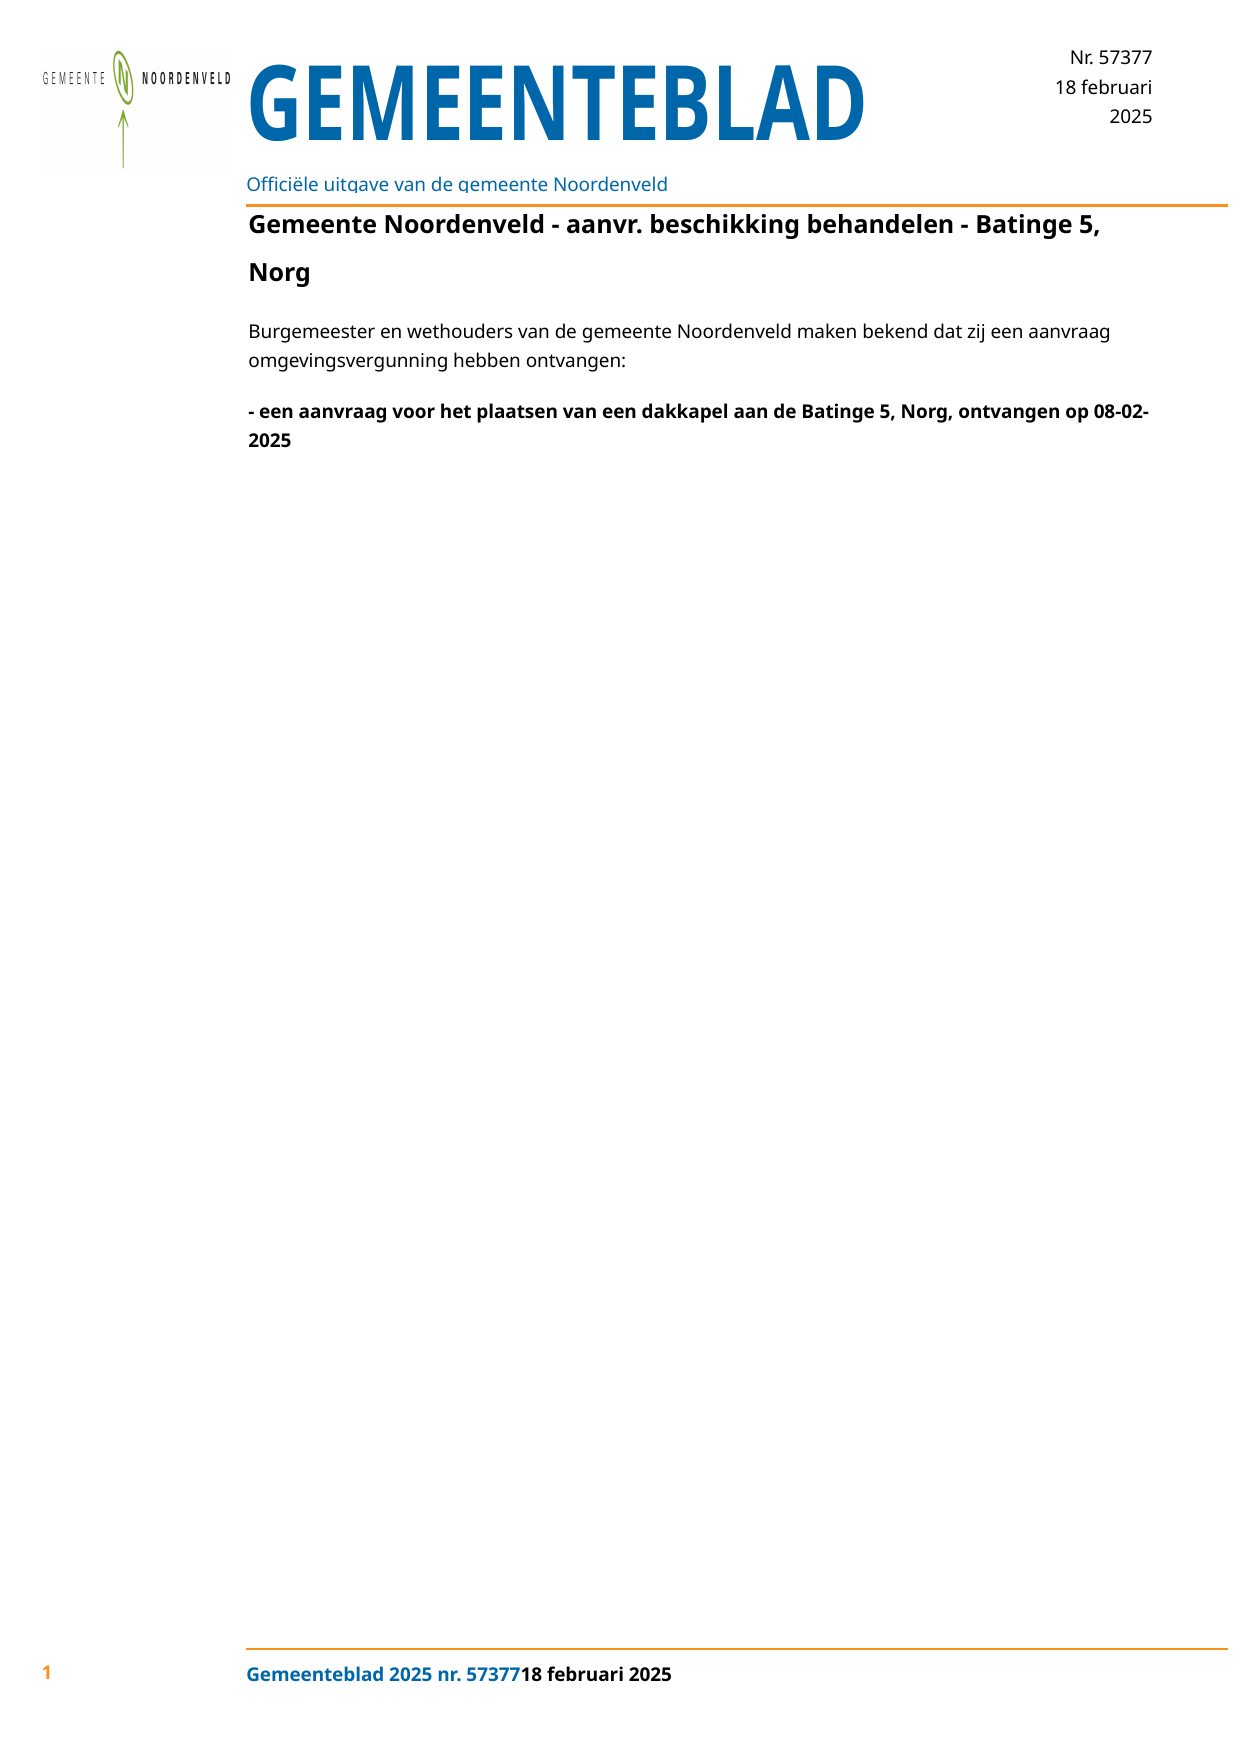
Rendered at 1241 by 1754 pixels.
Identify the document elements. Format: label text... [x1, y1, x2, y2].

text - een aanvraag voor het plaatsen van een dakkapel aan de Batinge 5, Norg, ontvangen op 08-02-2025 [248, 398, 1152, 453]
text Gemeente Noordenveld - aanvr. beschikking behandelen - Batinge 5, Norg [248, 207, 1152, 288]
text Burgemeester en wethouders van de gemeente Noordenveld maken bekend dat zij een aanvraag omgevingsvergunning hebben ontvangen: [248, 318, 1152, 373]
picture [41, 47, 231, 172]
